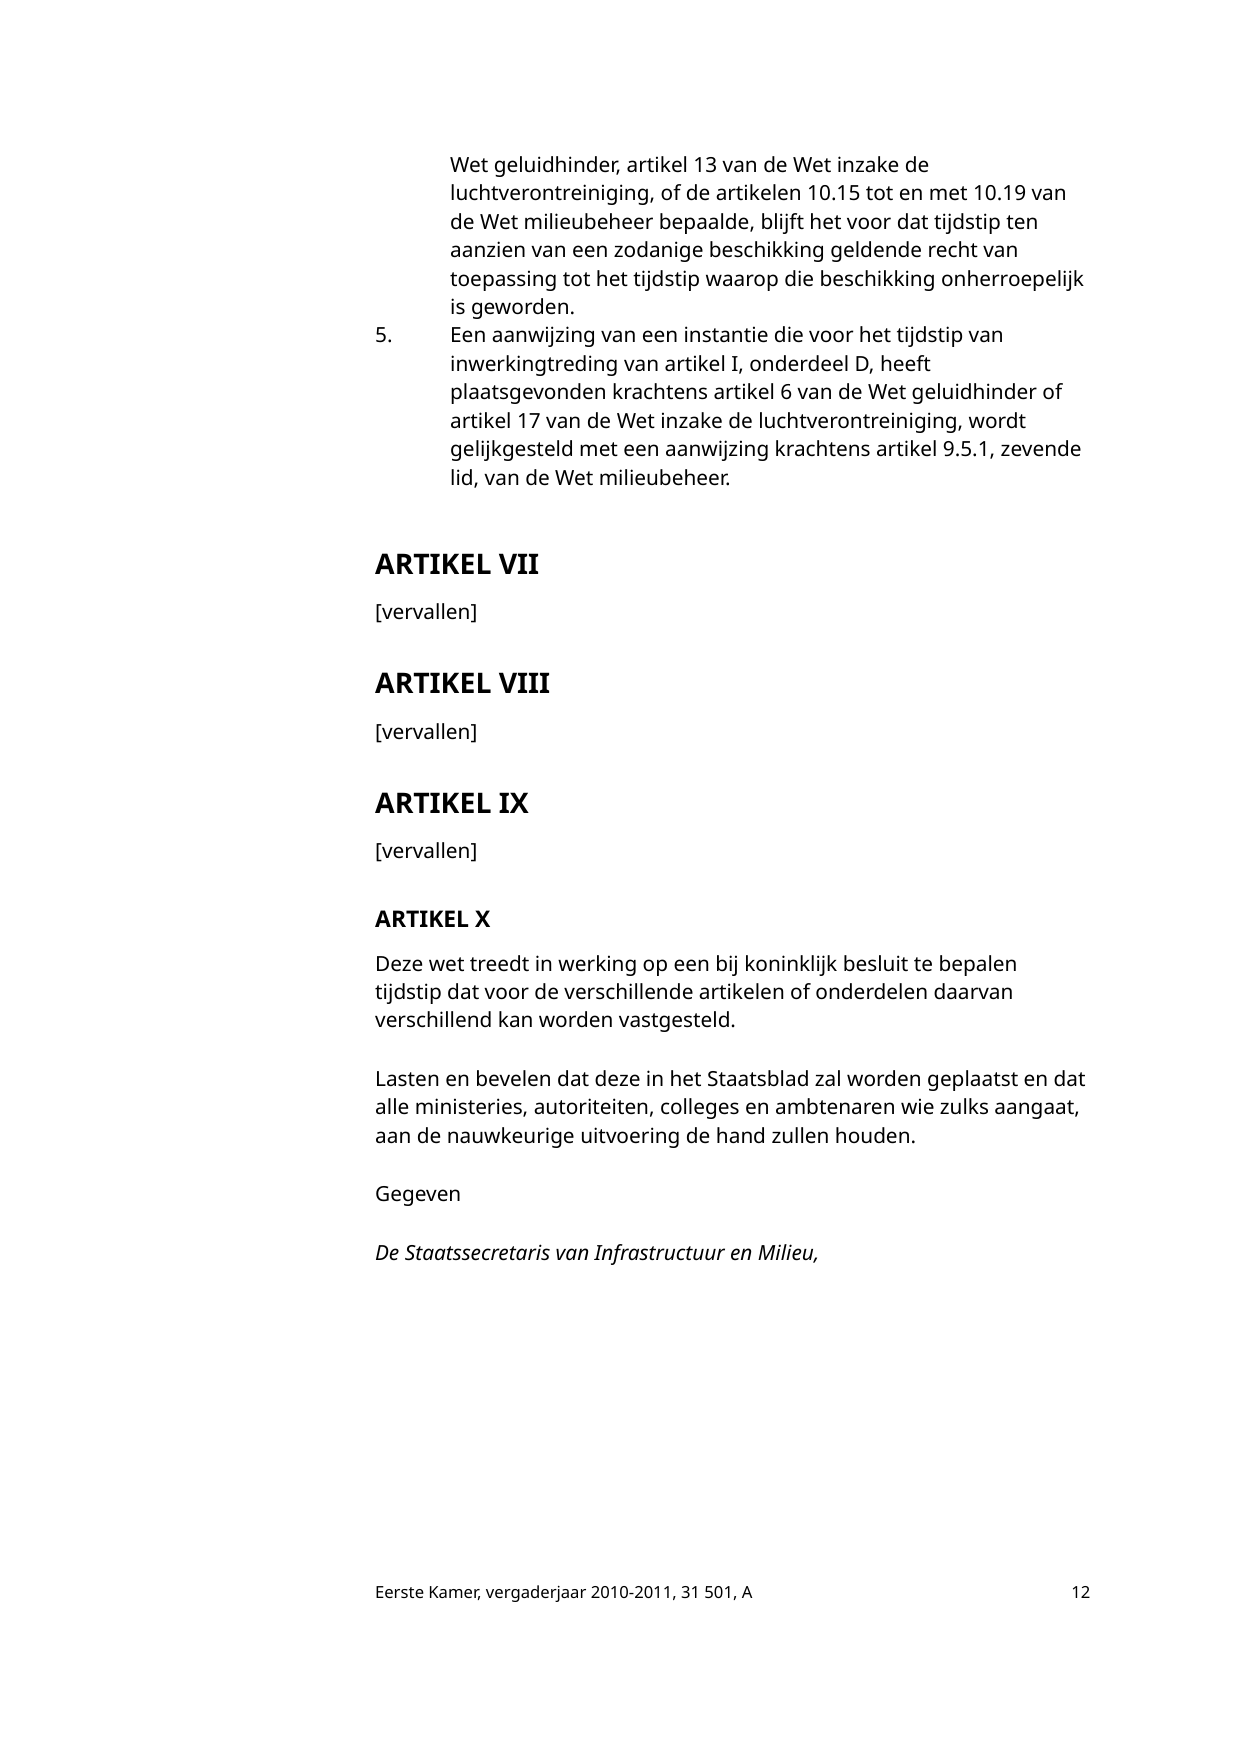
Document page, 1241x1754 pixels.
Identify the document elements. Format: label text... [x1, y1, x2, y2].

text De Staatssecretaris van Infrastructuur en Milieu, [375, 1238, 1090, 1266]
subtitle ARTIKEL X [375, 902, 1090, 934]
text [vervallen] [375, 717, 1090, 745]
text [vervallen] [375, 597, 1090, 626]
text Deze wet treedt in werking op een bij koninklijk besluit te bepalen tijdstip dat voor de verschillende artikelen of onderdelen daarvan verschillend kan worden vastgesteld. [375, 949, 1090, 1034]
text [vervallen] [375, 837, 1090, 865]
subtitle ARTIKEL IX [375, 783, 1090, 822]
list Wet geluidhinder, artikel 13 van de Wet inzake de luchtverontreiniging, of de artikelen 10.15 tot en met 10.19 van de Wet milieubeheer bepaalde, blijft het voor dat tijdstip ten aanzien van een zodanige beschikking geldende recht van toepassing tot het tijdstip waarop die beschikking onherroepelijk is geworden. [375, 150, 1090, 321]
text Lasten en bevelen dat deze in het Staatsblad zal worden geplaatst en dat alle ministeries, autoriteiten, colleges en ambtenaren wie zulks aangaat, aan de nauwkeurige uitvoering de hand zullen houden. [375, 1064, 1090, 1149]
subtitle ARTIKEL VII [375, 544, 1090, 582]
list Een aanwijzing van een instantie die voor het tijdstip van inwerkingtreding van artikel I, onderdeel D, heeft plaatsgevonden krachtens artikel 6 van de Wet geluidhinder of artikel 17 van de Wet inzake de luchtverontreiniging, wordt gelijkgesteld met een aanwijzing krachtens artikel 9.5.1, zevende lid, van de Wet milieubeheer. [375, 321, 1090, 491]
subtitle ARTIKEL VIII [375, 663, 1090, 702]
text Gegeven [375, 1179, 1090, 1208]
